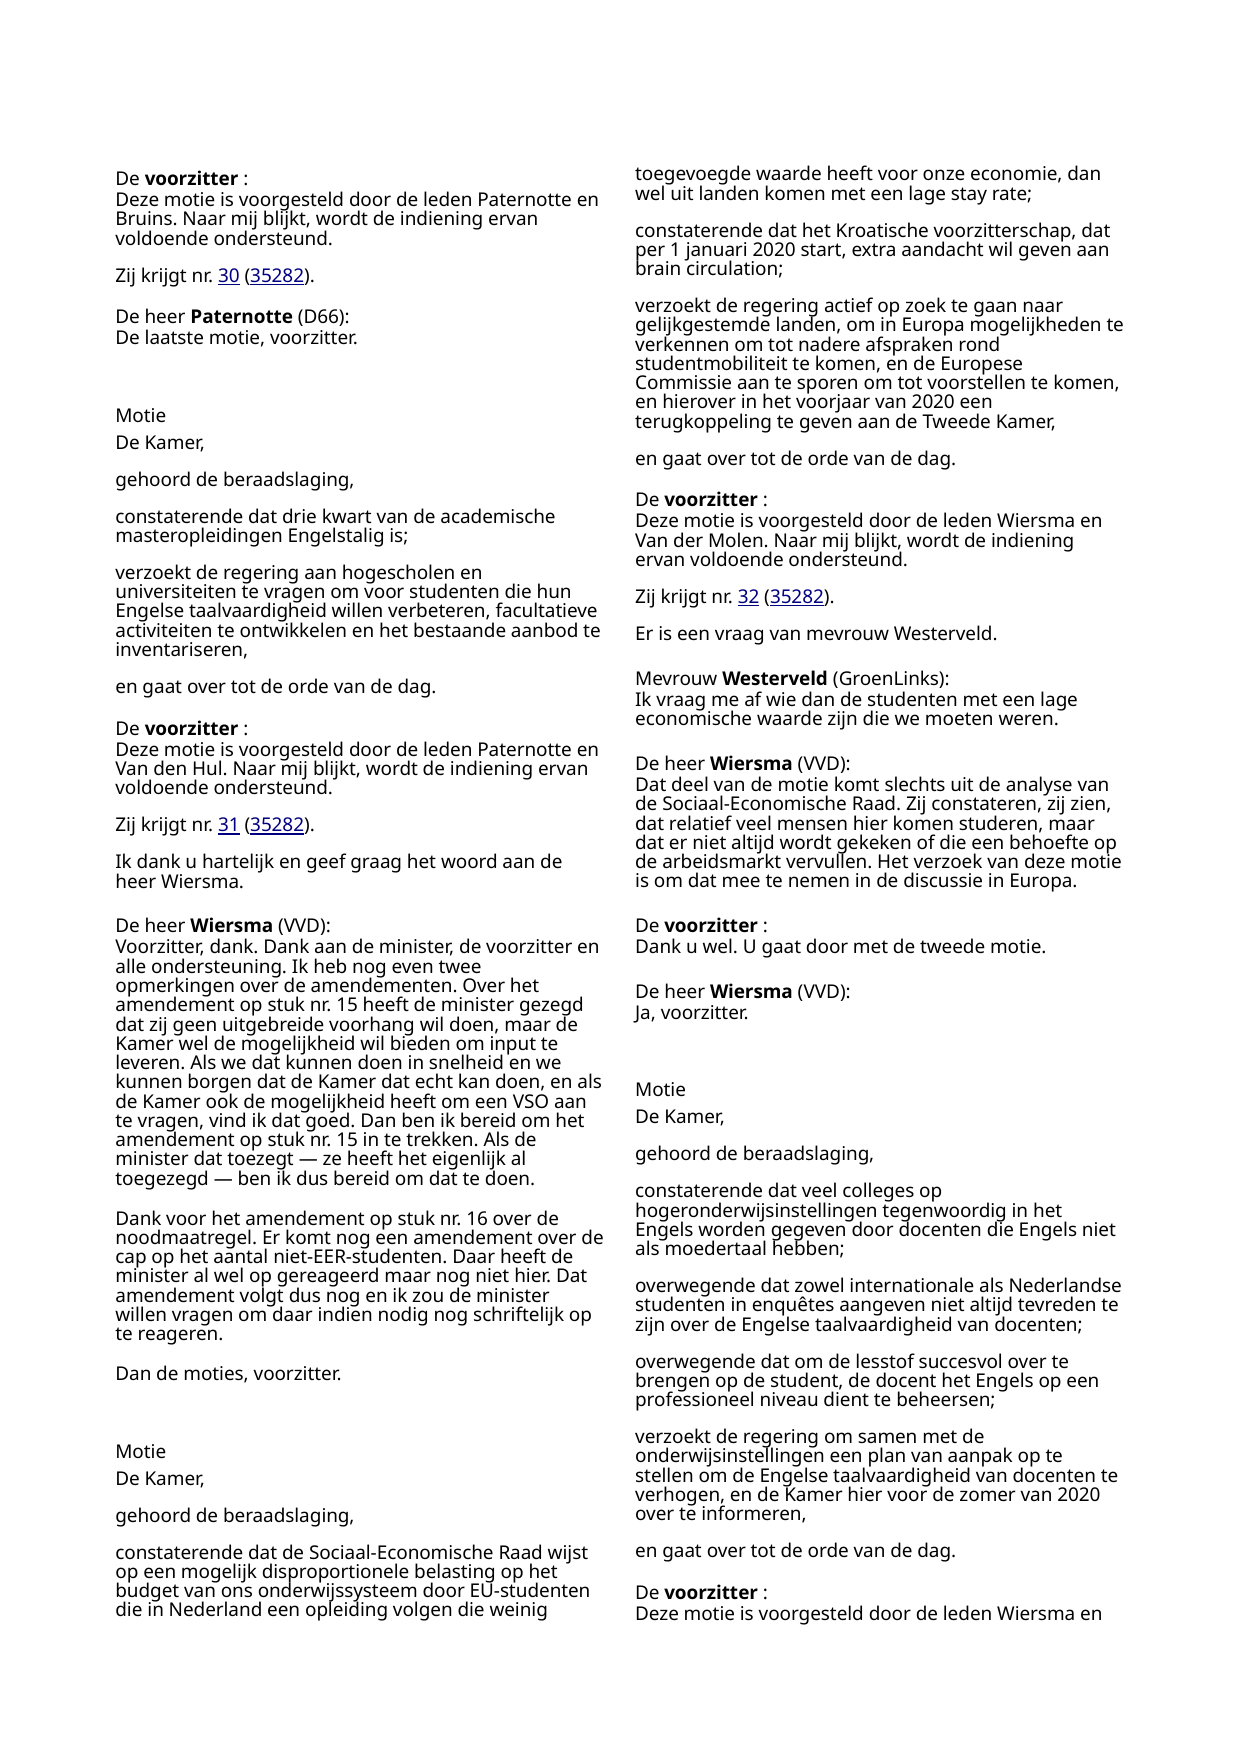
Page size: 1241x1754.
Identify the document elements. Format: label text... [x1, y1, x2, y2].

text Dank u wel. U gaat door met de tweede motie. [635, 938, 1125, 957]
text Ik dank u hartelijk en geef graag het woord aan de heer Wiersma. [115, 853, 605, 892]
text Zij krijgt nr. 32 (35282). [635, 588, 1125, 607]
text Ja, voorzitter. [635, 1004, 1125, 1023]
text Mevrouw Westerveld (GroenLinks): [635, 665, 1125, 691]
text en gaat over tot de orde van de dag. [635, 450, 1125, 469]
text De voorzitter : [635, 912, 1125, 938]
text Dank voor het amendement op stuk nr. 16 over de noodmaatregel. Er komt nog een amendement over de cap op het aantal niet-EER-studenten. Daar heeft de minister al wel op gereageerd maar nog niet hier. Dat amendement volgt dus nog en ik zou de minister willen vragen om daar indien nodig nog schriftelijk op te reageren. [115, 1210, 605, 1344]
text Deze motie is voorgesteld door de leden Paternotte en Van den Hul. Naar mij blijkt, wordt de indiening ervan voldoende ondersteund. [115, 741, 605, 798]
text De voorzitter : [115, 715, 605, 741]
text overwegende dat zowel internationale als Nederlandse studenten in enquêtes aangeven niet altijd tevreden te zijn over de Engelse taalvaardigheid van docenten; [635, 1277, 1125, 1335]
text De voorzitter : [635, 1579, 1125, 1605]
text Zij krijgt nr. 30 (35282). [115, 267, 605, 286]
text gehoord de beraadslaging, [115, 1507, 605, 1526]
text Motie [115, 402, 605, 428]
text Deze motie is voorgesteld door de leden Paternotte en Bruins. Naar mij blijkt, wordt de indiening ervan voldoende ondersteund. [115, 191, 605, 249]
text De voorzitter : [115, 165, 605, 191]
text gehoord de beraadslaging, [115, 471, 605, 490]
text en gaat over tot de orde van de dag. [635, 1542, 1125, 1561]
text De voorzitter : [635, 487, 1125, 512]
text gehoord de beraadslaging, [635, 1145, 1125, 1164]
text Deze motie is voorgesteld door de leden Wiersma en [635, 1605, 1125, 1624]
text en gaat over tot de orde van de dag. [115, 678, 605, 697]
text De Kamer, [635, 1108, 1125, 1128]
text Motie [115, 1438, 605, 1464]
text Motie [635, 1077, 1125, 1102]
text Dan de moties, voorzitter. [115, 1365, 605, 1384]
text Er is een vraag van mevrouw Westerveld. [635, 625, 1125, 644]
text constaterende dat het Kroatische voorzitterschap, dat per 1 januari 2020 start, extra aandacht wil geven aan brain circulation; [635, 222, 1125, 279]
text constaterende dat de Sociaal-Economische Raad wijst op een mogelijk disproportionele belasting op het budget van ons onderwijssysteem door EU-studenten die in Nederland een opleiding volgen die weinig [115, 1544, 605, 1621]
text De heer Paternotte (D66): [115, 304, 605, 329]
text Voorzitter, dank. Dank aan de minister, de voorzitter en alle ondersteuning. Ik heb nog even twee opmerkingen over de amendementen. Over het amendement op stuk nr. 15 heeft de minister gezegd dat zij geen uitgebreide voorhang wil doen, maar de Kamer wel de mogelijkheid wil bieden om input te leveren. Als we dat kunnen doen in snelheid en we kunnen borgen dat de Kamer dat echt kan doen, en als de Kamer ook de mogelijkheid heeft om een VSO aan te vragen, vind ik dat goed. Dan ben ik bereid om het amendement op stuk nr. 15 in te trekken. Als de minister dat toezegt — ze heeft het eigenlijk al toegezegd — ben ik dus bereid om dat te doen. [115, 938, 605, 1189]
text verzoekt de regering aan hogescholen en universiteiten te vragen om voor studenten die hun Engelse taalvaardigheid willen verbeteren, facultatieve activiteiten te ontwikkelen en het bestaande aanbod te inventariseren, [115, 564, 605, 660]
text verzoekt de regering om samen met de onderwijsinstellingen een plan van aanpak op te stellen om de Engelse taalvaardigheid van docenten te verhogen, en de Kamer hier voor de zomer van 2020 over te informeren, [635, 1428, 1125, 1524]
text De heer Wiersma (VVD): [115, 913, 605, 938]
text De heer Wiersma (VVD): [635, 750, 1125, 776]
text Deze motie is voorgesteld door de leden Wiersma en Van der Molen. Naar mij blijkt, wordt de indiening ervan voldoende ondersteund. [635, 512, 1125, 570]
text Ik vraag me af wie dan de studenten met een lage economische waarde zijn die we moeten weren. [635, 691, 1125, 729]
text Zij krijgt nr. 31 (35282). [115, 816, 605, 836]
text De laatste motie, voorzitter. [115, 329, 605, 349]
text toegevoegde waarde heeft voor onze economie, dan wel uit landen komen met een lage stay rate; [635, 165, 1125, 204]
text De Kamer, [115, 1470, 605, 1489]
text De heer Wiersma (VVD): [635, 978, 1125, 1004]
text constaterende dat drie kwart van de academische masteropleidingen Engelstalig is; [115, 508, 605, 546]
text Dat deel van de motie komt slechts uit de analyse van de Sociaal-Economische Raad. Zij constateren, zij zien, dat relatief veel mensen hier komen studeren, maar dat er niet altijd wordt gekeken of die een behoefte op de arbeidsmarkt vervullen. Het verzoek van deze motie is om dat mee te nemen in de discussie in Europa. [635, 776, 1125, 892]
text overwegende dat om de lesstof succesvol over te brengen op de student, de docent het Engels op een professioneel niveau dient te beheersen; [635, 1353, 1125, 1410]
text constaterende dat veel colleges op hogeronderwijsinstellingen tegenwoordig in het Engels worden gegeven door docenten die Engels niet als moedertaal hebben; [635, 1182, 1125, 1259]
text verzoekt de regering actief op zoek te gaan naar gelijkgestemde landen, om in Europa mogelijkheden te verkennen om tot nadere afspraken rond studentmobiliteit te komen, en de Europese Commissie aan te sporen om tot voorstellen te komen, en hierover in het voorjaar van 2020 een terugkoppeling te geven aan de Tweede Kamer, [635, 297, 1125, 432]
text De Kamer, [115, 434, 605, 453]
